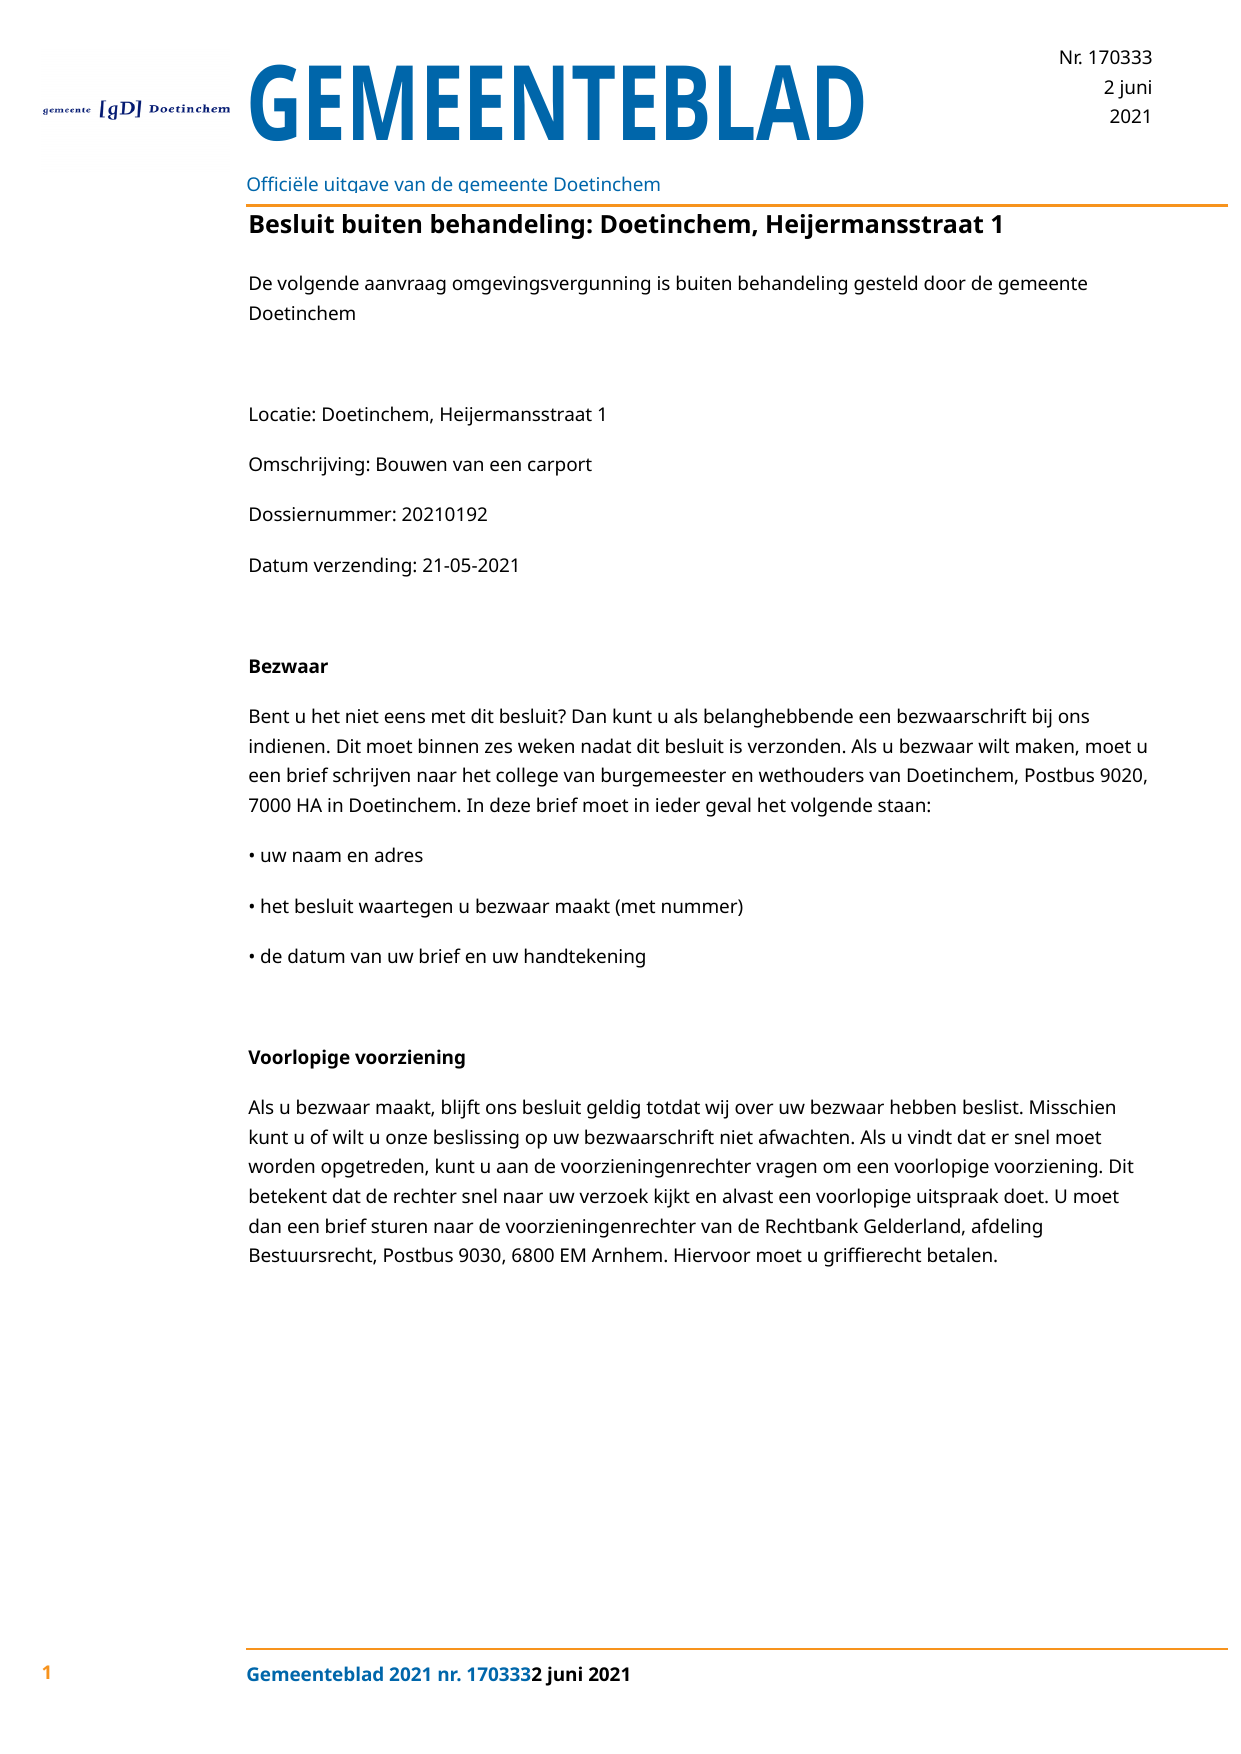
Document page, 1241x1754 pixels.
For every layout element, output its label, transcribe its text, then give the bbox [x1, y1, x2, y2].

text Omschrijving: Bouwen van een carport [248, 451, 1152, 477]
picture [41, 47, 231, 172]
text Bent u het niet eens met dit besluit? Dan kunt u als belanghebbende een bezwaarschrift bij ons indienen. Dit moet binnen zes weken nadat dit besluit is verzonden. Als u bezwaar wilt maken, moet u een brief schrijven naar het college van burgemeester en wethouders van Doetinchem, Postbus 9020, 7000 HA in Doetinchem. In deze brief moet in ieder geval het volgende staan: [248, 703, 1152, 818]
text • de datum van uw brief en uw handtekening [248, 943, 1152, 969]
text Besluit buiten behandeling: Doetinchem, Heijermansstraat 1 [248, 207, 1152, 241]
text Als u bezwaar maakt, blijft ons besluit geldig totdat wij over uw bezwaar hebben beslist. Misschien kunt u of wilt u onze beslissing op uw bezwaarschrift niet afwachten. Als u vindt dat er snel moet worden opgetreden, kunt u aan de voorzieningenrechter vragen om een voorlopige voorziening. Dit betekent dat de rechter snel naar uw verzoek kijkt en alvast een voorlopige uitspraak doet. U moet dan een brief sturen naar de voorzieningenrechter van de Rechtbank Gelderland, afdeling Bestuursrecht, Postbus 9030, 6800 EM Arnhem. Hiervoor moet u griffierecht betalen. [248, 1094, 1152, 1268]
text Locatie: Doetinchem, Heijermansstraat 1 [248, 401, 1152, 426]
text • het besluit waartegen u bezwaar maakt (met nummer) [248, 893, 1152, 918]
text • uw naam en adres [248, 842, 1152, 868]
text Bezwaar [248, 653, 1152, 678]
text De volgende aanvraag omgevingsvergunning is buiten behandeling gesteld door de gemeente Doetinchem [248, 270, 1152, 326]
text Datum verzending: 21-05-2021 [248, 552, 1152, 578]
text Voorlopige voorziening [248, 1044, 1152, 1070]
text Dossiernummer: 20210192 [248, 502, 1152, 527]
